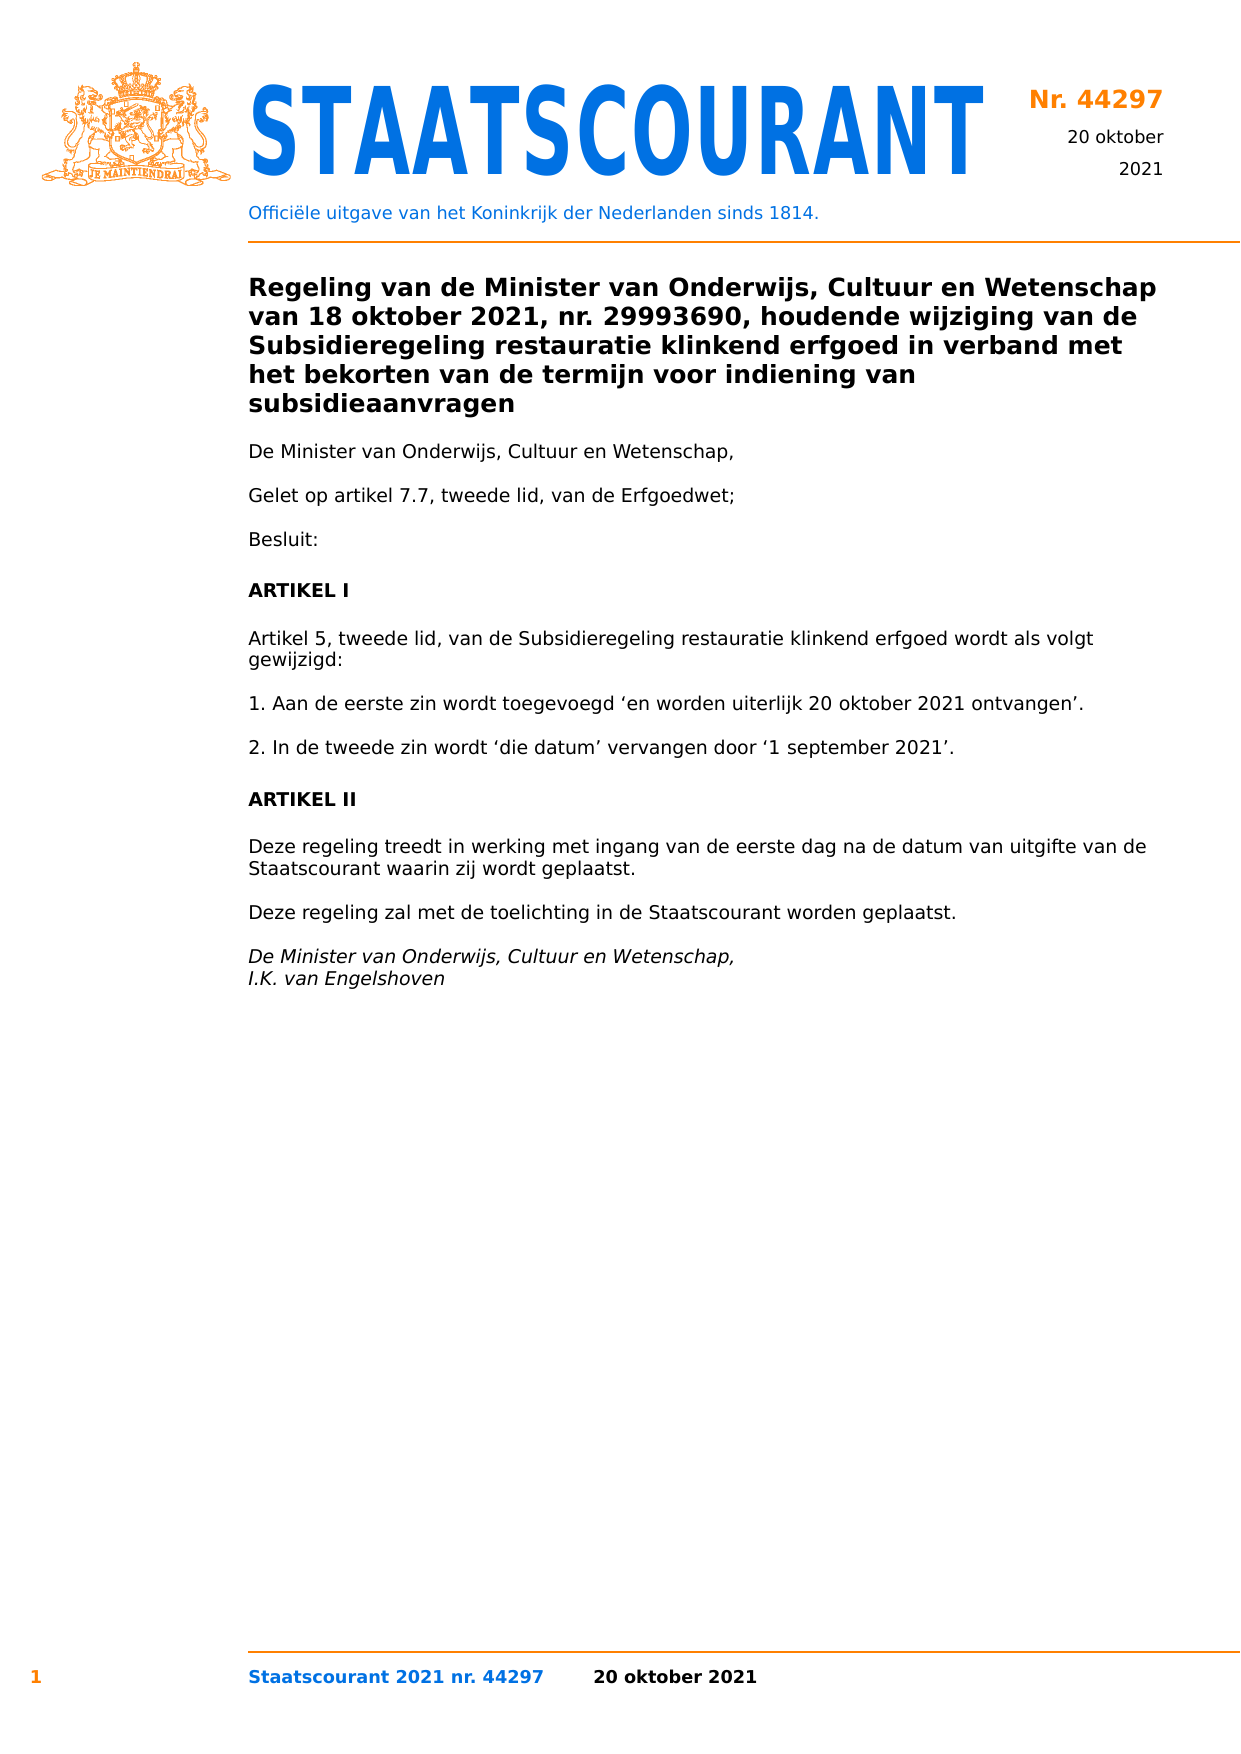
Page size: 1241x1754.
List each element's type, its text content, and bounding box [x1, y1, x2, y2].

table_header STAATSCOURANT [248, 62, 998, 203]
table_header [25, 62, 248, 241]
subtitle ARTIKEL II [248, 789, 1163, 811]
text 1. Aan de eerste zin wordt toegevoegd ‘en worden uiterlijk 20 oktober 2021 ontvangen’. [248, 693, 1163, 715]
text 2. In de tweede zin wordt ‘die datum’ vervangen door ‘1 september 2021’. [248, 737, 1163, 759]
picture [41, 62, 231, 186]
text De Minister van Onderwijs, Cultuur en Wetenschap, [248, 441, 1163, 463]
text Deze regeling zal met de toelichting in de Staatscourant worden geplaatst. [248, 902, 1163, 924]
text De Minister van Onderwijs, Cultuur en Wetenschap, I.K. van Engelshoven [248, 946, 1163, 990]
text Besluit: [248, 528, 1163, 550]
subtitle ARTIKEL I [248, 580, 1163, 602]
table_header Nr. 44297 [998, 62, 1240, 121]
subtitle Regeling van de Minister van Onderwijs, Cultuur en Wetenschap van 18 oktober 2021, nr. 29993690, houdende wijziging van de Subsidieregeling restauratie klinkend erfgoed in verband met het bekorten van de termijn voor indiening van subsidieaanvragen [248, 273, 1163, 419]
table_cell Officiële uitgave van het Koninkrijk der Nederlanden sinds 1814. [248, 203, 1240, 241]
table_cell 20 oktober [998, 121, 1240, 153]
text Deze regeling treedt in werking met ingang van de eerste dag na de datum van uitgifte van de Staatscourant waarin zij wordt geplaatst. [248, 836, 1163, 880]
text Gelet op artikel 7.7, tweede lid, van de Erfgoedwet; [248, 484, 1163, 507]
table_cell 2021 [998, 153, 1240, 203]
text Artikel 5, tweede lid, van de Subsidieregeling restauratie klinkend erfgoed wordt als volgt gewijzigd: [248, 627, 1163, 671]
